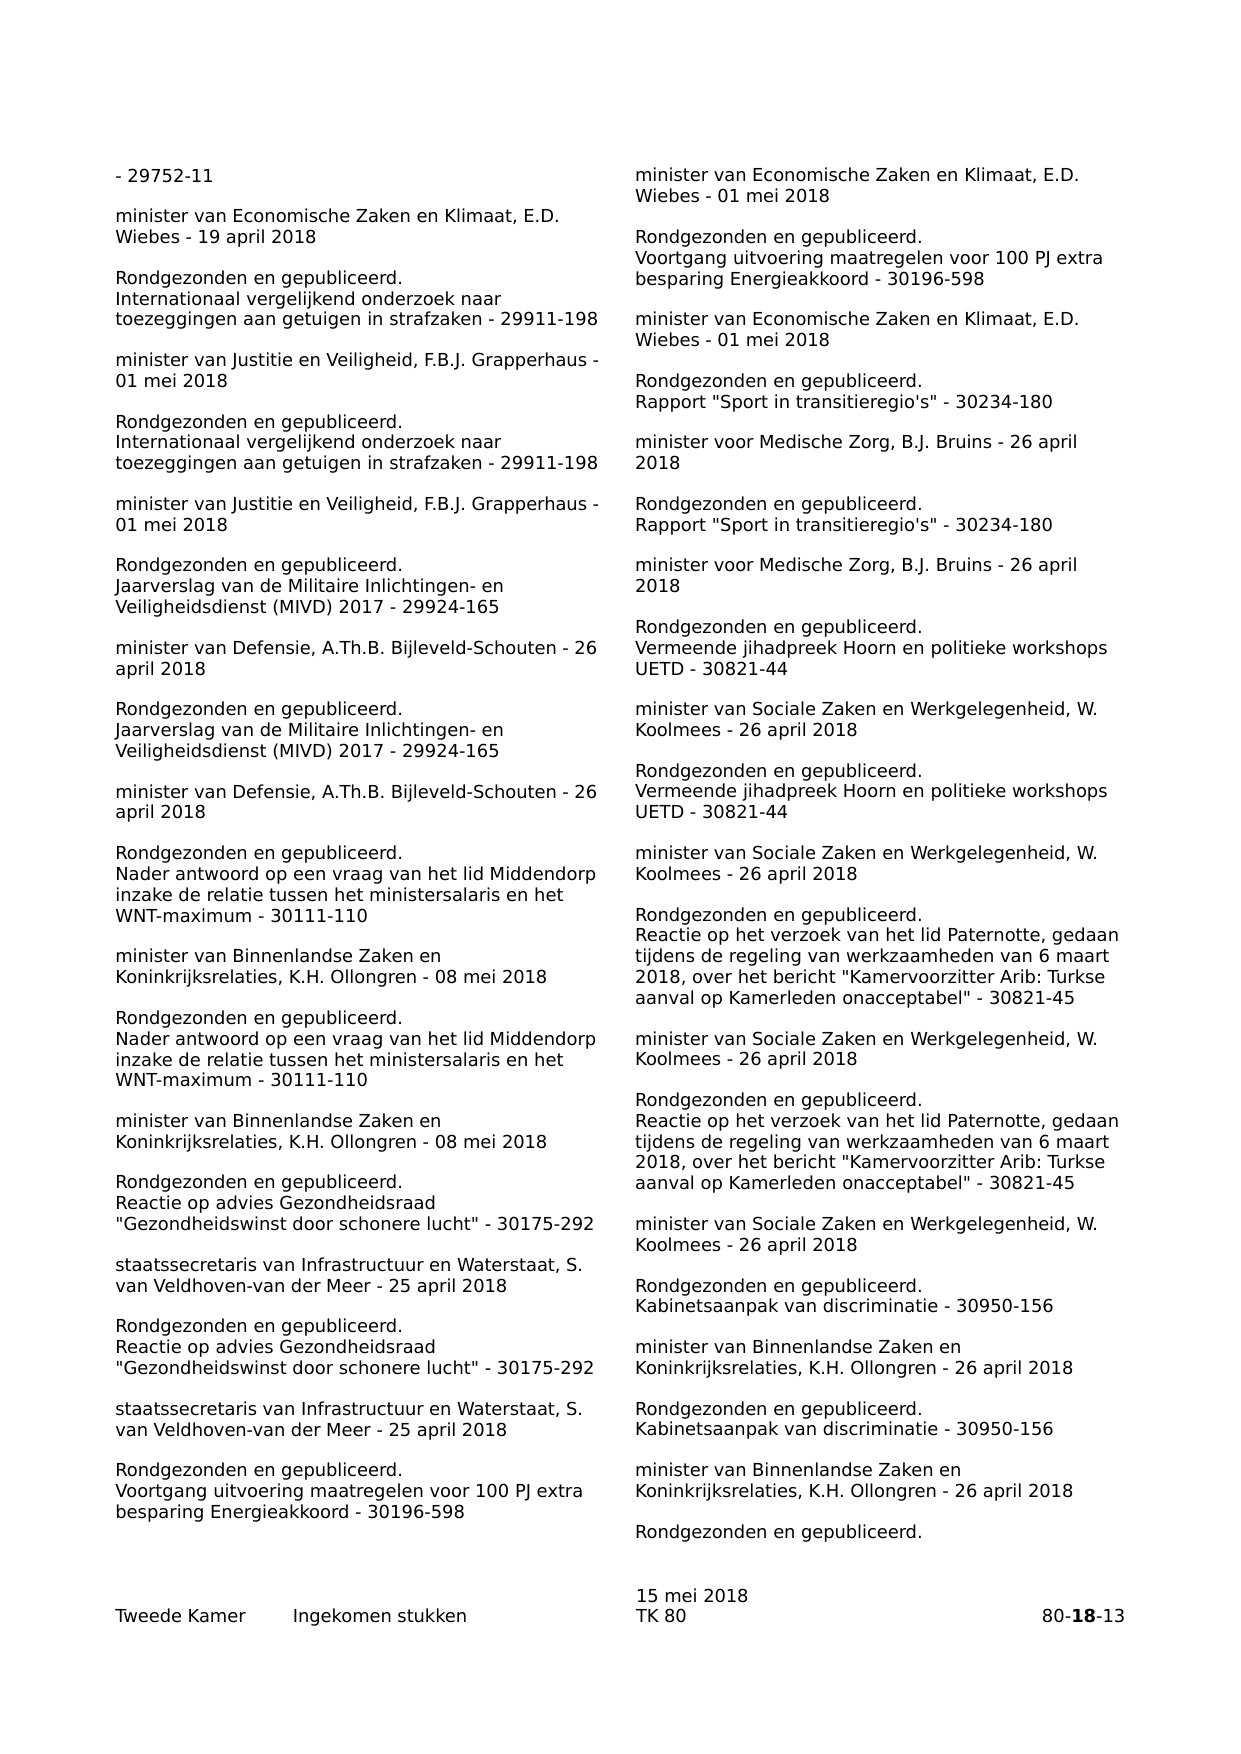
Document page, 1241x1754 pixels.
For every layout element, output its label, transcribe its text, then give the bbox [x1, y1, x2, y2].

text Rapport "Sport in transitieregio's" - 30234-180 [635, 514, 1125, 535]
text Rapport "Sport in transitieregio's" - 30234-180 [635, 391, 1125, 412]
text Rondgezonden en gepubliceerd. [635, 1398, 1125, 1419]
text Rondgezonden en gepubliceerd. [115, 1172, 605, 1193]
text minister van Economische Zaken en Klimaat, E.D. Wiebes - 01 mei 2018 [635, 165, 1125, 207]
text Rondgezonden en gepubliceerd. [115, 1008, 605, 1028]
text staatssecretaris van Infrastructuur en Waterstaat, S. van Veldhoven-van der Meer - 25 april 2018 [115, 1255, 605, 1296]
text minister van Justitie en Veiligheid, F.B.J. Grapperhaus - 01 mei 2018 [115, 350, 605, 391]
text minister van Binnenlandse Zaken en Koninkrijksrelaties, K.H. Ollongren - 26 april 2018 [635, 1337, 1125, 1378]
text Rondgezonden en gepubliceerd. [635, 1090, 1125, 1111]
text minister van Sociale Zaken en Werkgelegenheid, W. Koolmees - 26 april 2018 [635, 843, 1125, 884]
text minister van Economische Zaken en Klimaat, E.D. Wiebes - 19 april 2018 [115, 206, 605, 248]
text Kabinetsaanpak van discriminatie - 30950-156 [635, 1296, 1125, 1317]
text Vermeende jihadpreek Hoorn en politieke workshops UETD - 30821-44 [635, 781, 1125, 823]
text Rondgezonden en gepubliceerd. [635, 904, 1125, 925]
text Reactie op advies Gezondheidsraad "Gezondheidswinst door schonere lucht" - 30175-292 [115, 1193, 605, 1235]
text - 29752-11 [115, 165, 605, 186]
text Reactie op het verzoek van het lid Paternotte, gedaan tijdens de regeling van werkzaamheden van 6 maart 2018, over het bericht "Kamervoorzitter Arib: Turkse aanval op Kamerleden onacceptabel" - 30821-45 [635, 925, 1125, 1008]
text Rondgezonden en gepubliceerd. [635, 494, 1125, 514]
text Internationaal vergelijkend onderzoek naar toezeggingen aan getuigen in strafzaken - 29911-198 [115, 432, 605, 474]
text minister voor Medische Zorg, B.J. Bruins - 26 april 2018 [635, 432, 1125, 474]
text Rondgezonden en gepubliceerd. [115, 555, 605, 576]
text Jaarverslag van de Militaire Inlichtingen- en Veiligheidsdienst (MIVD) 2017 - 29924-165 [115, 720, 605, 762]
text Nader antwoord op een vraag van het lid Middendorp inzake de relatie tussen het ministersalaris en het WNT-maximum - 30111-110 [115, 1028, 605, 1091]
text Internationaal vergelijkend onderzoek naar toezeggingen aan getuigen in strafzaken - 29911-198 [115, 288, 605, 330]
text minister van Defensie, A.Th.B. Bijleveld-Schouten - 26 april 2018 [115, 782, 605, 823]
text Rondgezonden en gepubliceerd. [635, 617, 1125, 637]
text minister van Economische Zaken en Klimaat, E.D. Wiebes - 01 mei 2018 [635, 309, 1125, 351]
text minister van Sociale Zaken en Werkgelegenheid, W. Koolmees - 26 april 2018 [635, 699, 1125, 741]
text minister van Binnenlandse Zaken en Koninkrijksrelaties, K.H. Ollongren - 08 mei 2018 [115, 946, 605, 988]
text Vermeende jihadpreek Hoorn en politieke workshops UETD - 30821-44 [635, 637, 1125, 679]
text minister van Justitie en Veiligheid, F.B.J. Grapperhaus - 01 mei 2018 [115, 494, 605, 535]
text minister van Sociale Zaken en Werkgelegenheid, W. Koolmees - 26 april 2018 [635, 1028, 1125, 1070]
text minister voor Medische Zorg, B.J. Bruins - 26 april 2018 [635, 555, 1125, 597]
text Rondgezonden en gepubliceerd. [115, 1316, 605, 1337]
text Rondgezonden en gepubliceerd. [635, 371, 1125, 391]
text Reactie op advies Gezondheidsraad "Gezondheidswinst door schonere lucht" - 30175-292 [115, 1337, 605, 1379]
text Rondgezonden en gepubliceerd. [635, 1521, 1125, 1542]
text Rondgezonden en gepubliceerd. [115, 1460, 605, 1481]
text Rondgezonden en gepubliceerd. [635, 761, 1125, 781]
text Rondgezonden en gepubliceerd. [115, 411, 605, 432]
text Voortgang uitvoering maatregelen voor 100 PJ extra besparing Energieakkoord - 30196-598 [635, 247, 1125, 289]
text minister van Binnenlandse Zaken en Koninkrijksrelaties, K.H. Ollongren - 08 mei 2018 [115, 1111, 605, 1152]
text minister van Sociale Zaken en Werkgelegenheid, W. Koolmees - 26 april 2018 [635, 1214, 1125, 1255]
text Voortgang uitvoering maatregelen voor 100 PJ extra besparing Energieakkoord - 30196-598 [115, 1481, 605, 1522]
text minister van Defensie, A.Th.B. Bijleveld-Schouten - 26 april 2018 [115, 638, 605, 679]
text staatssecretaris van Infrastructuur en Waterstaat, S. van Veldhoven-van der Meer - 25 april 2018 [115, 1399, 605, 1440]
text minister van Binnenlandse Zaken en Koninkrijksrelaties, K.H. Ollongren - 26 april 2018 [635, 1460, 1125, 1501]
text Kabinetsaanpak van discriminatie - 30950-156 [635, 1419, 1125, 1440]
text Jaarverslag van de Militaire Inlichtingen- en Veiligheidsdienst (MIVD) 2017 - 29924-165 [115, 576, 605, 618]
text Rondgezonden en gepubliceerd. [115, 268, 605, 288]
text Reactie op het verzoek van het lid Paternotte, gedaan tijdens de regeling van werkzaamheden van 6 maart 2018, over het bericht "Kamervoorzitter Arib: Turkse aanval op Kamerleden onacceptabel" - 30821-45 [635, 1111, 1125, 1194]
text Rondgezonden en gepubliceerd. [635, 227, 1125, 247]
text Rondgezonden en gepubliceerd. [115, 699, 605, 720]
text Rondgezonden en gepubliceerd. [635, 1275, 1125, 1296]
text Nader antwoord op een vraag van het lid Middendorp inzake de relatie tussen het ministersalaris en het WNT-maximum - 30111-110 [115, 864, 605, 926]
text Rondgezonden en gepubliceerd. [115, 843, 605, 864]
